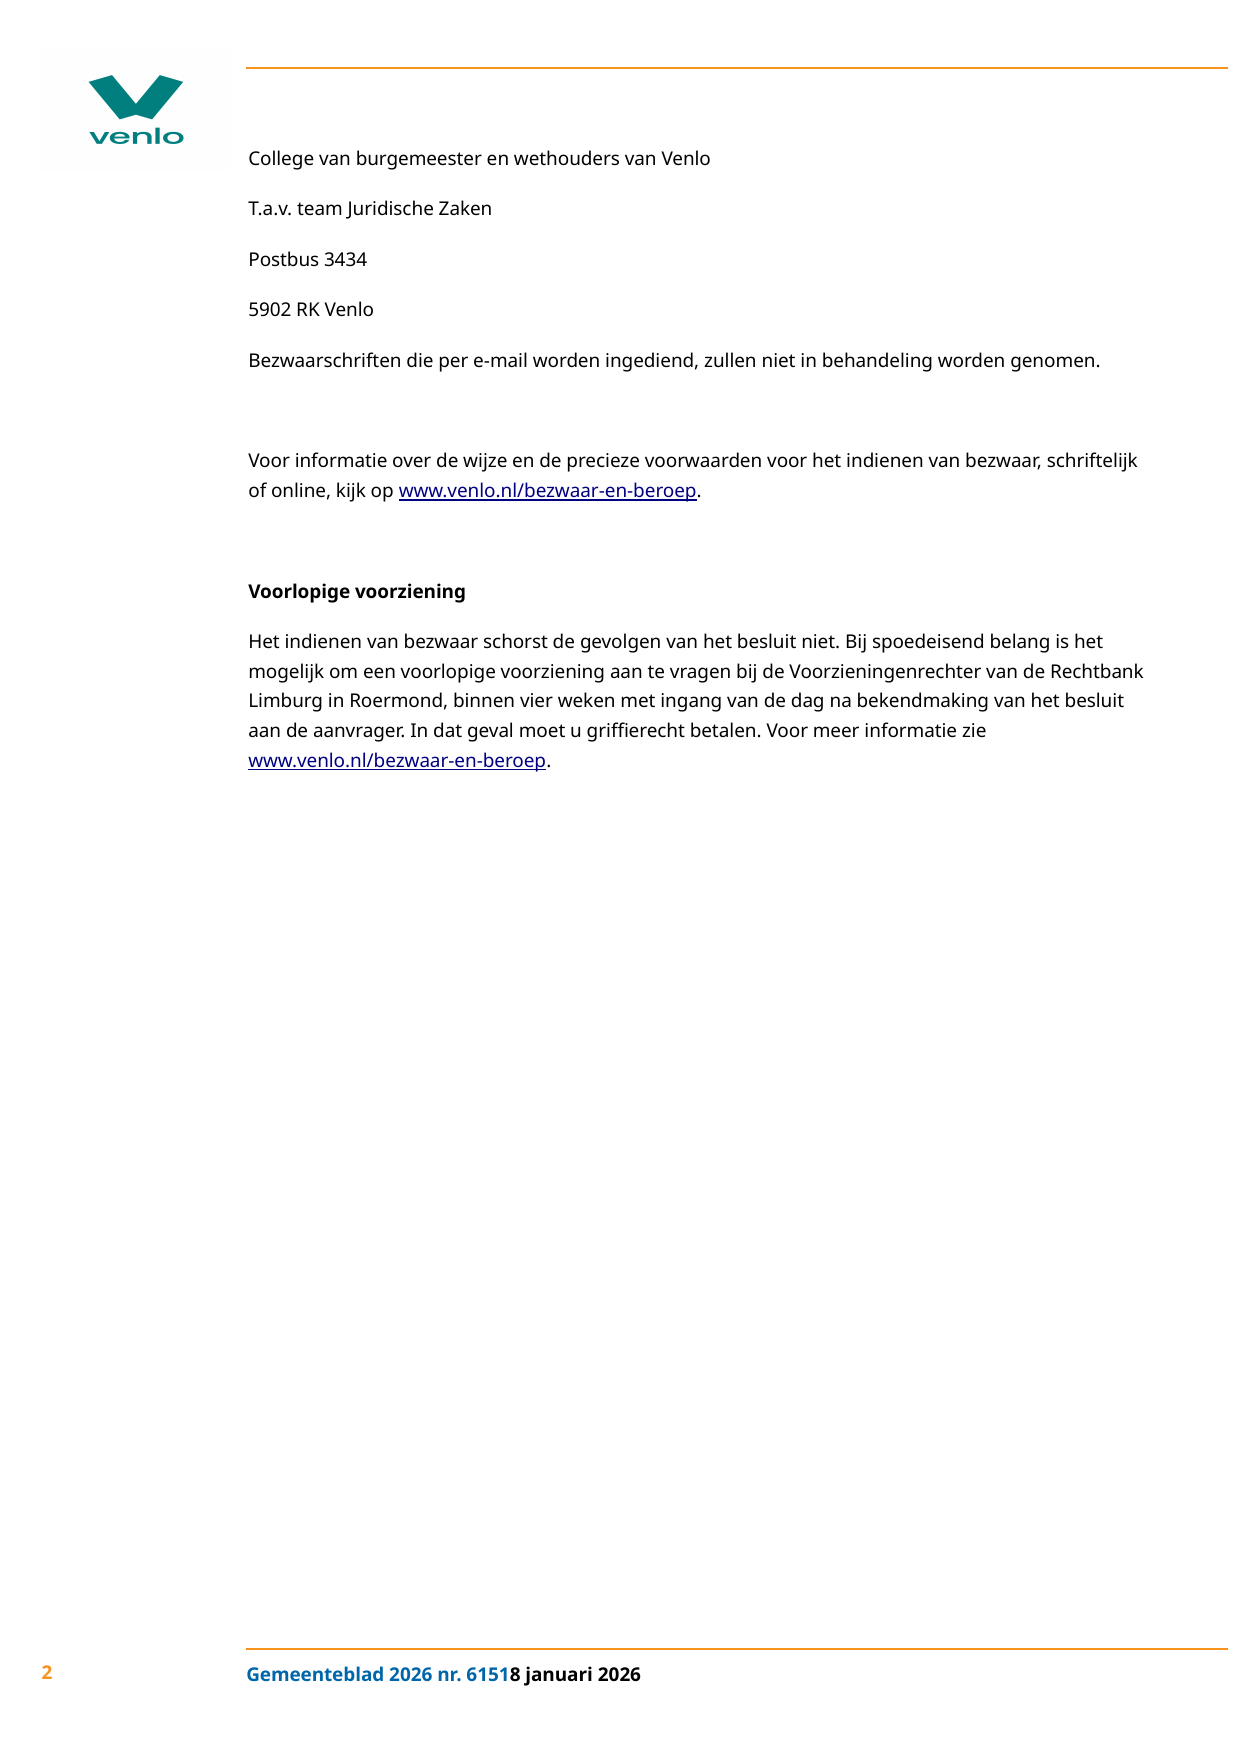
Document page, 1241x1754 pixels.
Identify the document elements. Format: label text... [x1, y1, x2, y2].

text Voorlopige voorziening [248, 578, 1152, 604]
text Het indienen van bezwaar schorst de gevolgen van het besluit niet. Bij spoedeisend belang is het mogelijk om een voorlopige voorziening aan te vragen bij de Voorzieningenrechter van de Rechtbank Limburg in Roermond, binnen vier weken met ingang van de dag na bekendmaking van het besluit aan de aanvrager. In dat geval moet u griffierecht betalen. Voor meer informatie zie www.venlo.nl/bezwaar-en-beroep. [248, 628, 1152, 773]
text T.a.v. team Juridische Zaken [248, 196, 1152, 221]
text Voor informatie over de wijze en de precieze voorwaarden voor het indienen van bezwaar, schriftelijk of online, kijk op www.venlo.nl/bezwaar-en-beroep. [248, 448, 1152, 503]
text 5902 RK Venlo [248, 296, 1152, 322]
picture [41, 47, 231, 172]
text Postbus 3434 [248, 246, 1152, 272]
text College van burgemeester en wethouders van Venlo [248, 145, 1152, 171]
text Bezwaarschriften die per e-mail worden ingediend, zullen niet in behandeling worden genomen. [248, 347, 1152, 373]
